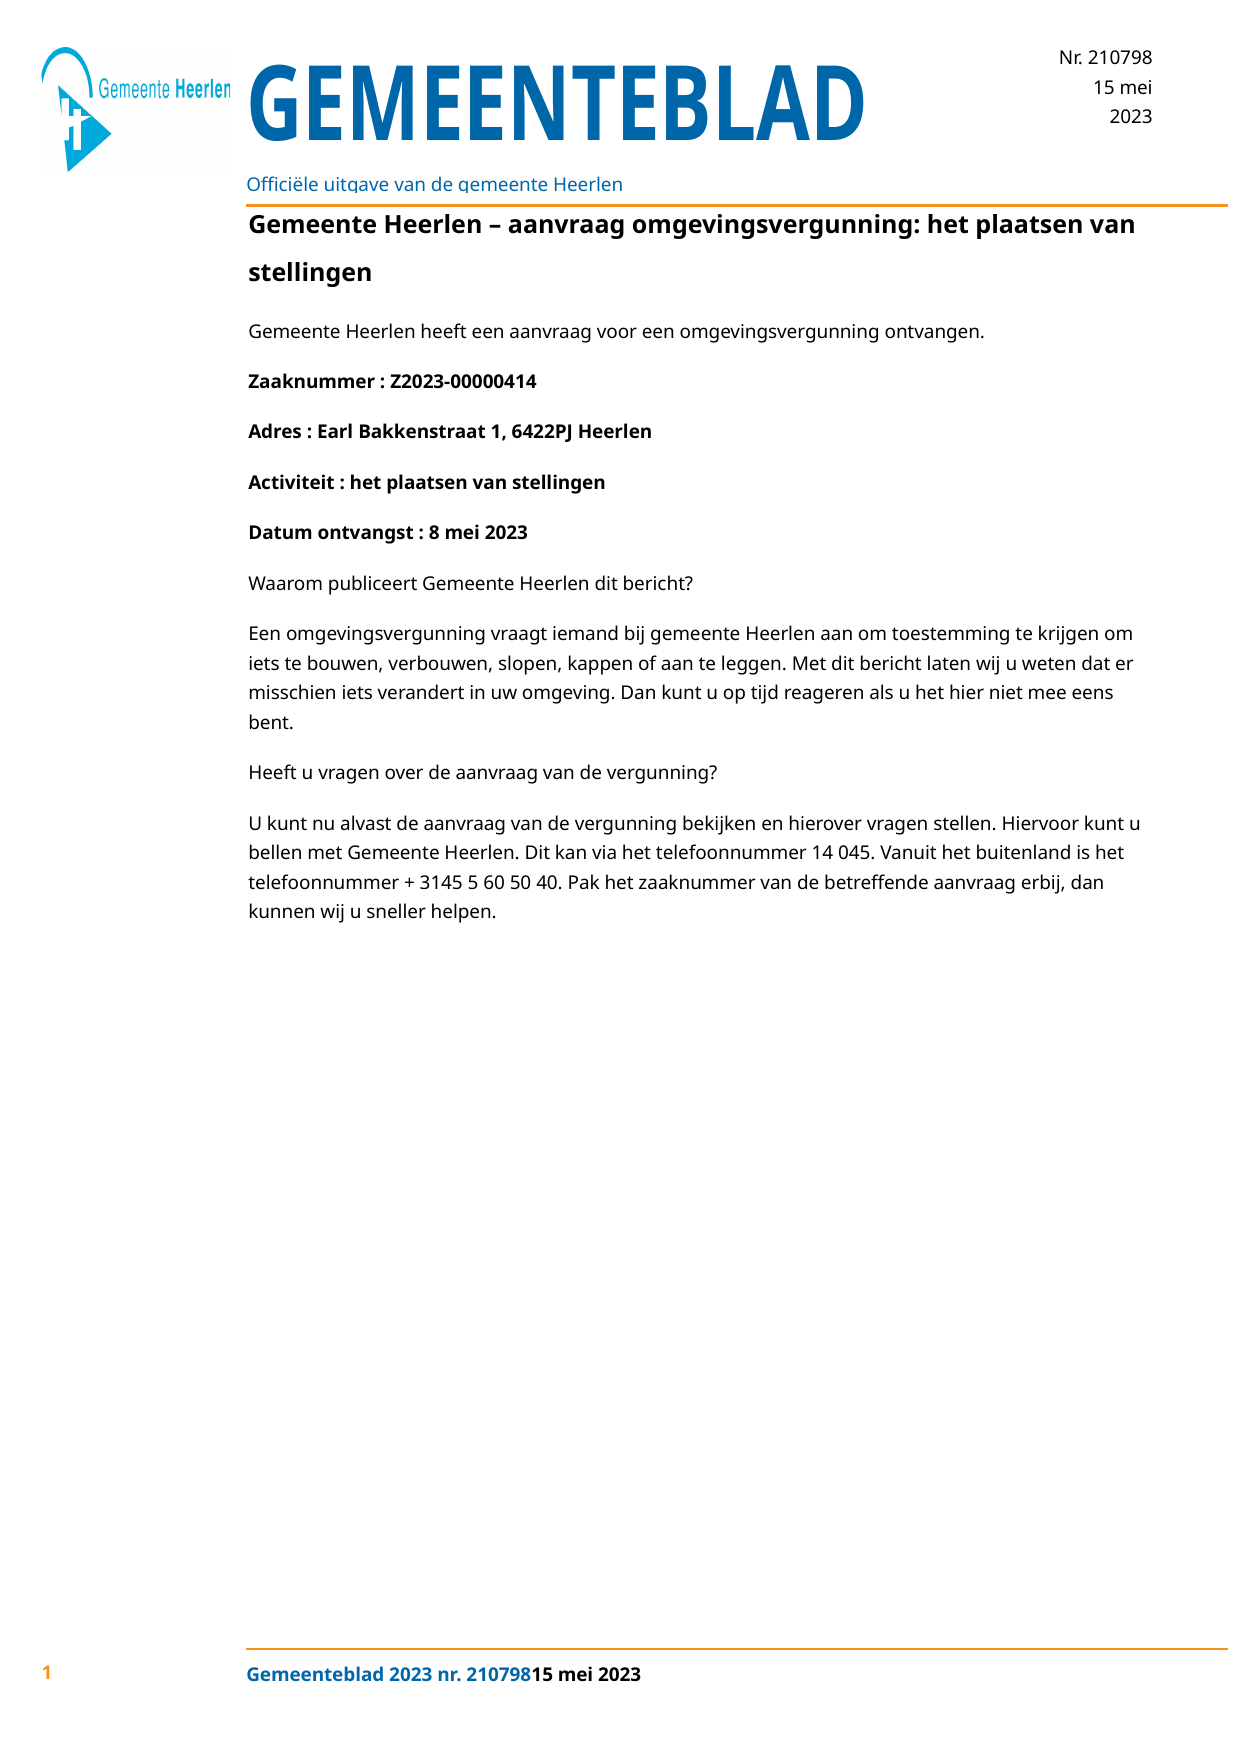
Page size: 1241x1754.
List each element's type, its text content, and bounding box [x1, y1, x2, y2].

text Een omgevingsvergunning vraagt iemand bij gemeente Heerlen aan om toestemming te krijgen om iets te bouwen, verbouwen, slopen, kappen of aan te leggen. Met dit bericht laten wij u weten dat er misschien iets verandert in uw omgeving. Dan kunt u op tijd reageren als u het hier niet mee eens bent. [248, 620, 1152, 735]
picture [41, 47, 59, 70]
text U kunt nu alvast de aanvraag van de vergunning bekijken en hierover vragen stellen. Hiervoor kunt u bellen met Gemeente Heerlen. Dit kan via het telefoonnummer 14 045. Vanuit het buitenland is het telefoonnummer + 3145 5 60 50 40. Pak het zaaknummer van de betreffende aanvraag erbij, dan kunnen wij u sneller helpen. [248, 810, 1152, 924]
text Gemeente Heerlen heeft een aanvraag voor een omgevingsvergunning ontvangen. [248, 318, 1152, 344]
text Activiteit : het plaatsen van stellingen [248, 469, 1152, 495]
text Zaaknummer : Z2023-00000414 [248, 368, 1152, 394]
text Datum ontvangst : 8 mei 2023 [248, 519, 1152, 545]
text Heeft u vragen over de aanvraag van de vergunning? [248, 759, 1152, 785]
text Gemeente Heerlen – aanvraag omgevingsvergunning: het plaatsen van stellingen [248, 207, 1152, 288]
picture [41, 47, 231, 172]
text Adres : Earl Bakkenstraat 1, 6422PJ Heerlen [248, 419, 1152, 444]
text Waarom publiceert Gemeente Heerlen dit bericht? [248, 570, 1152, 596]
